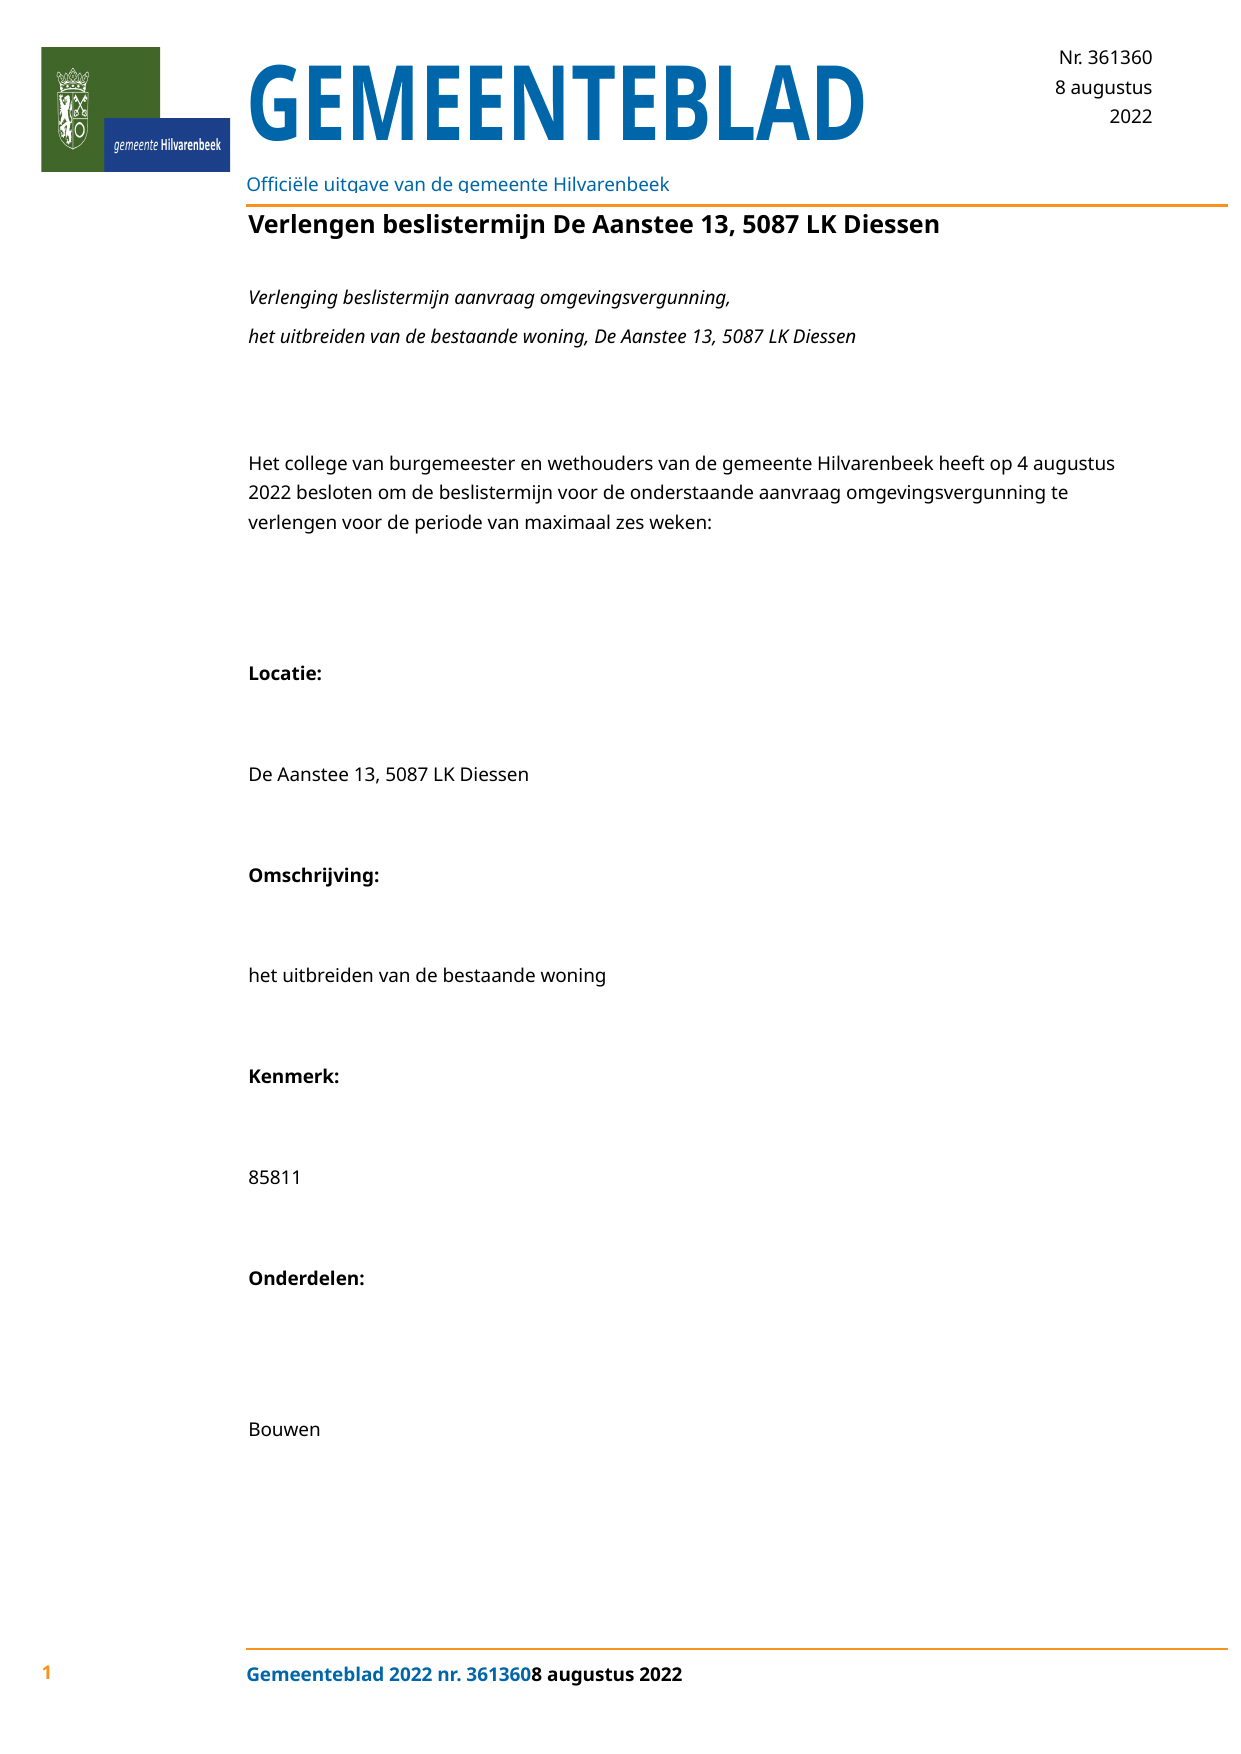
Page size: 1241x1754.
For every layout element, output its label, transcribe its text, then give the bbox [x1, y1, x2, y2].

text Omschrijving: [248, 862, 1152, 887]
text Verlengen beslistermijn De Aanstee 13, 5087 LK Diessen [248, 207, 1152, 241]
picture [41, 47, 231, 172]
text 85811 [248, 1164, 1152, 1190]
text het uitbreiden van de bestaande woning, De Aanstee 13, 5087 LK Diessen [248, 323, 1152, 349]
text De Aanstee 13, 5087 LK Diessen [248, 761, 1152, 787]
text Verlenging beslistermijn aanvraag omgevingsvergunning, [248, 284, 1152, 309]
text Onderdelen: [248, 1265, 1152, 1291]
text het uitbreiden van de bestaande woning [248, 963, 1152, 988]
text Bouwen [248, 1416, 1152, 1442]
text Locatie: [248, 660, 1152, 686]
text Kenmerk: [248, 1063, 1152, 1089]
text Het college van burgemeester en wethouders van de gemeente Hilvarenbeek heeft op 4 augustus 2022 besloten om de beslistermijn voor de onderstaande aanvraag omgevingsvergunning te verlengen voor de periode van maximaal zes weken: [248, 450, 1152, 534]
